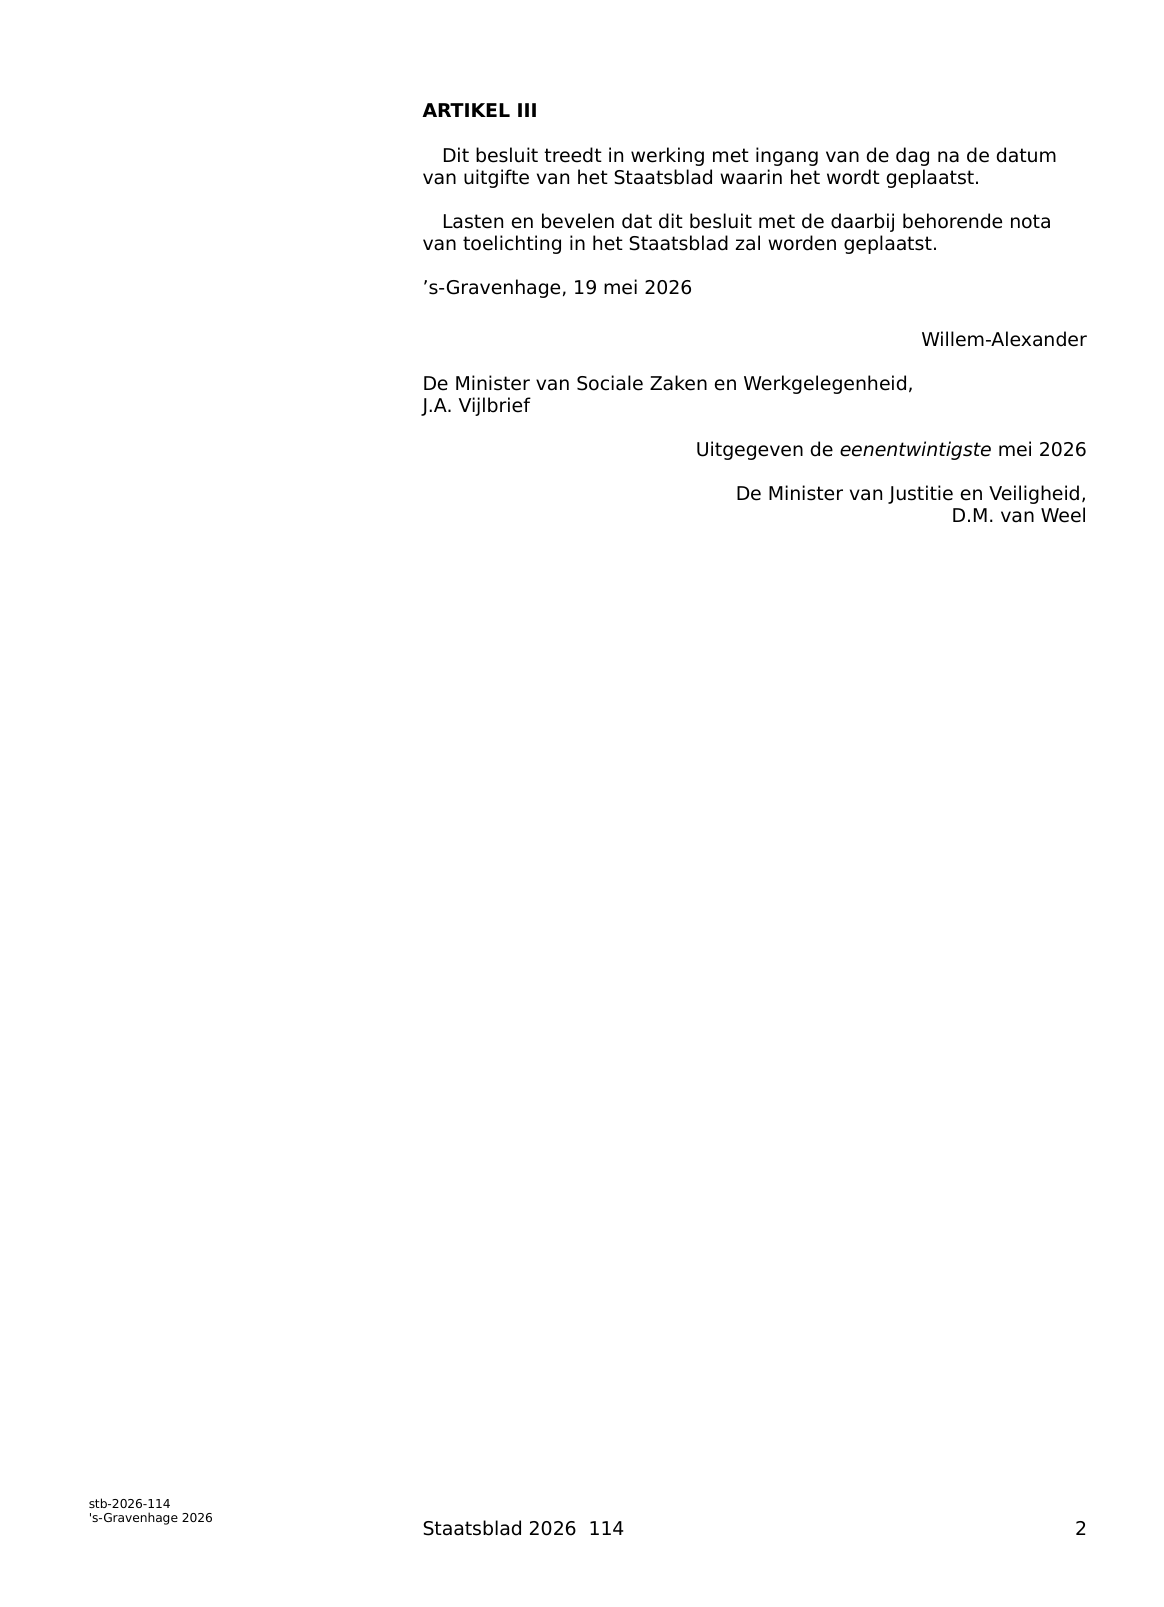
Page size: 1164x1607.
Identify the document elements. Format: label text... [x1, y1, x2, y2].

text ’s-Gravenhage, 19 mei 2026 [422, 277, 1087, 299]
text De Minister van Justitie en Veiligheid, D.M. van Weel [422, 483, 1087, 527]
text stb-2026-114 [88, 1497, 323, 1511]
text Dit besluit treedt in werking met ingang van de dag na de datum van uitgifte van het Staatsblad waarin het wordt geplaatst. [422, 144, 1087, 188]
text Lasten en bevelen dat dit besluit met de daarbij behorende nota van toelichting in het Staatsblad zal worden geplaatst. [422, 211, 1087, 255]
text De Minister van Sociale Zaken en Werkgelegenheid, J.A. Vijlbrief [422, 373, 1087, 417]
subtitle ARTIKEL III [422, 100, 1087, 122]
text Willem-Alexander [422, 329, 1087, 351]
text Uitgegeven de eenentwintigste mei 2026 [422, 439, 1087, 461]
text 's-Gravenhage 2026 [88, 1511, 323, 1525]
